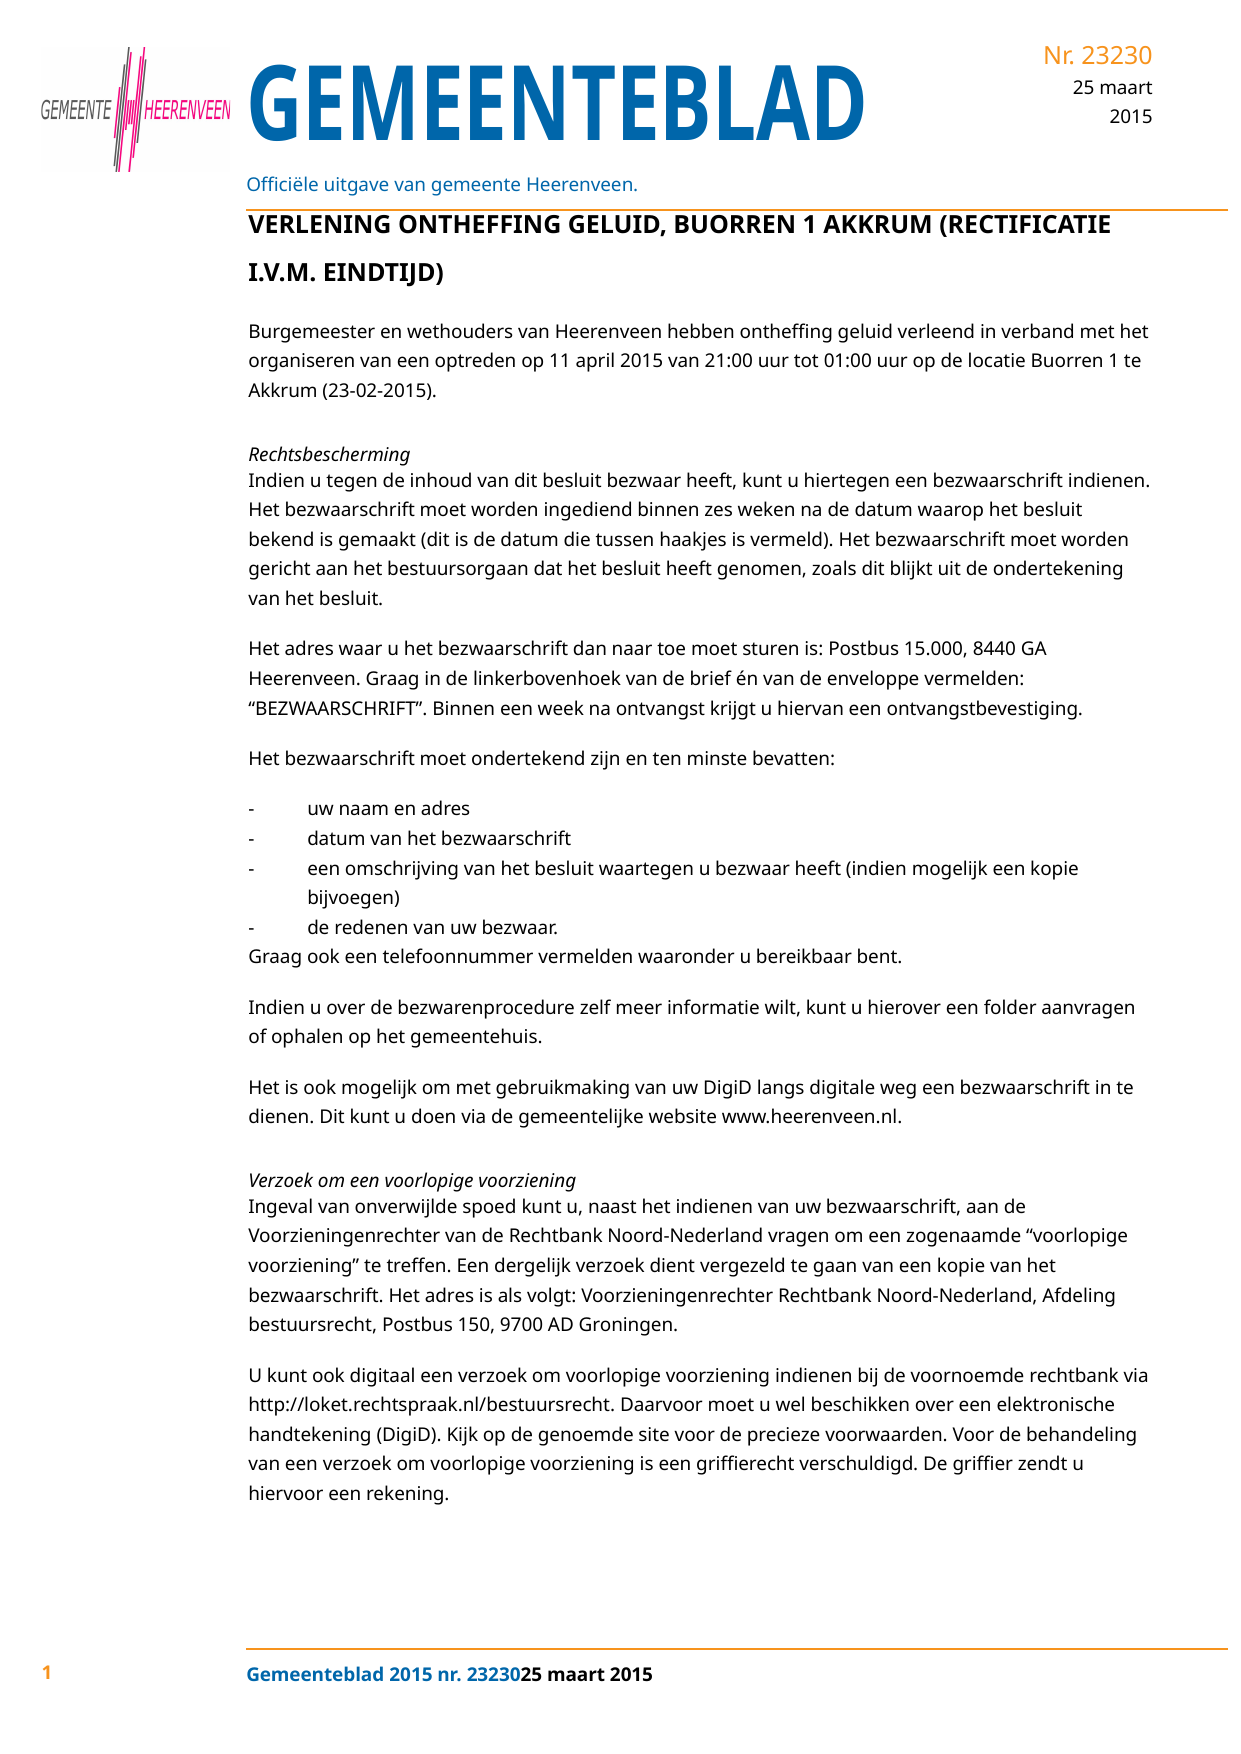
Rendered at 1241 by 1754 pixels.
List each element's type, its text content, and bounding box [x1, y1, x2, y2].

picture [41, 47, 231, 172]
text Indien u tegen de inhoud van dit besluit bezwaar heeft, kunt u hiertegen een bezwaarschrift indienen. Het bezwaarschrift moet worden ingediend binnen zes weken na de datum waarop het besluit bekend is gemaakt (dit is de datum die tussen haakjes is vermeld). Het bezwaarschrift moet worden gericht aan het bestuursorgaan dat het besluit heeft genomen, zoals dit blijkt uit de ondertekening van het besluit. [248, 467, 1152, 611]
list een omschrijving van het besluit waartegen u bezwaar heeft (indien mogelijk een kopie bijvoegen) [248, 855, 1152, 910]
text Burgemeester en wethouders van Heerenveen hebben ontheffing geluid verleend in verband met het organiseren van een optreden op 11 april 2015 van 21:00 uur tot 01:00 uur op de locatie Buorren 1 te Akkrum (23-02-2015). [248, 318, 1152, 403]
text Het is ook mogelijk om met gebruikmaking van uw DigiD langs digitale weg een bezwaarschrift in te dienen. Dit kunt u doen via de gemeentelijke website www.heerenveen.nl. [248, 1074, 1152, 1129]
text Het bezwaarschrift moet ondertekend zijn en ten minste bevatten: [248, 745, 1152, 771]
text Ingeval van onverwijlde spoed kunt u, naast het indienen van uw bezwaarschrift, aan de Voorzieningenrechter van de Rechtbank Noord-Nederland vragen om een zogenaamde “voorlopige voorziening” te treffen. Een dergelijk verzoek dient vergezeld te gaan van een kopie van het bezwaarschrift. Het adres is als volgt: Voorzieningenrechter Rechtbank Noord-Nederland, Afdeling bestuursrecht, Postbus 150, 9700 AD Groningen. [248, 1193, 1152, 1337]
text Indien u over de bezwarenprocedure zelf meer informatie wilt, kunt u hierover een folder aanvragen of ophalen op het gemeentehuis. [248, 994, 1152, 1049]
text Rechtsbescherming [248, 441, 1152, 467]
text Graag ook een telefoonnummer vermelden waaronder u bereikbaar bent. [248, 943, 1152, 969]
list datum van het bezwaarschrift [248, 825, 1152, 851]
list de redenen van uw bezwaar. [248, 914, 1152, 939]
text Verzoek om een voorlopige voorziening [248, 1167, 1152, 1193]
text Het adres waar u het bezwaarschrift dan naar toe moet sturen is: Postbus 15.000, 8440 GA Heerenveen. Graag in de linkerbovenhoek van de brief én van de enveloppe vermelden: “BEZWAARSCHRIFT”. Binnen een week na ontvangst krijgt u hiervan een ontvangstbevestiging. [248, 636, 1152, 720]
text VERLENING ONTHEFFING GELUID, BUORREN 1 AKKRUM (RECTIFICATIE I.V.M. EINDTIJD) [248, 211, 1152, 288]
text U kunt ook digitaal een verzoek om voorlopige voorziening indienen bij de voornoemde rechtbank via http://loket.rechtspraak.nl/bestuursrecht. Daarvoor moet u wel beschikken over een elektronische handtekening (DigiD). Kijk op de genoemde site voor de precieze voorwaarden. Voor de behandeling van een verzoek om voorlopige voorziening is een griffierecht verschuldigd. De griffier zendt u hiervoor een rekening. [248, 1362, 1152, 1506]
list uw naam en adres [248, 796, 1152, 821]
